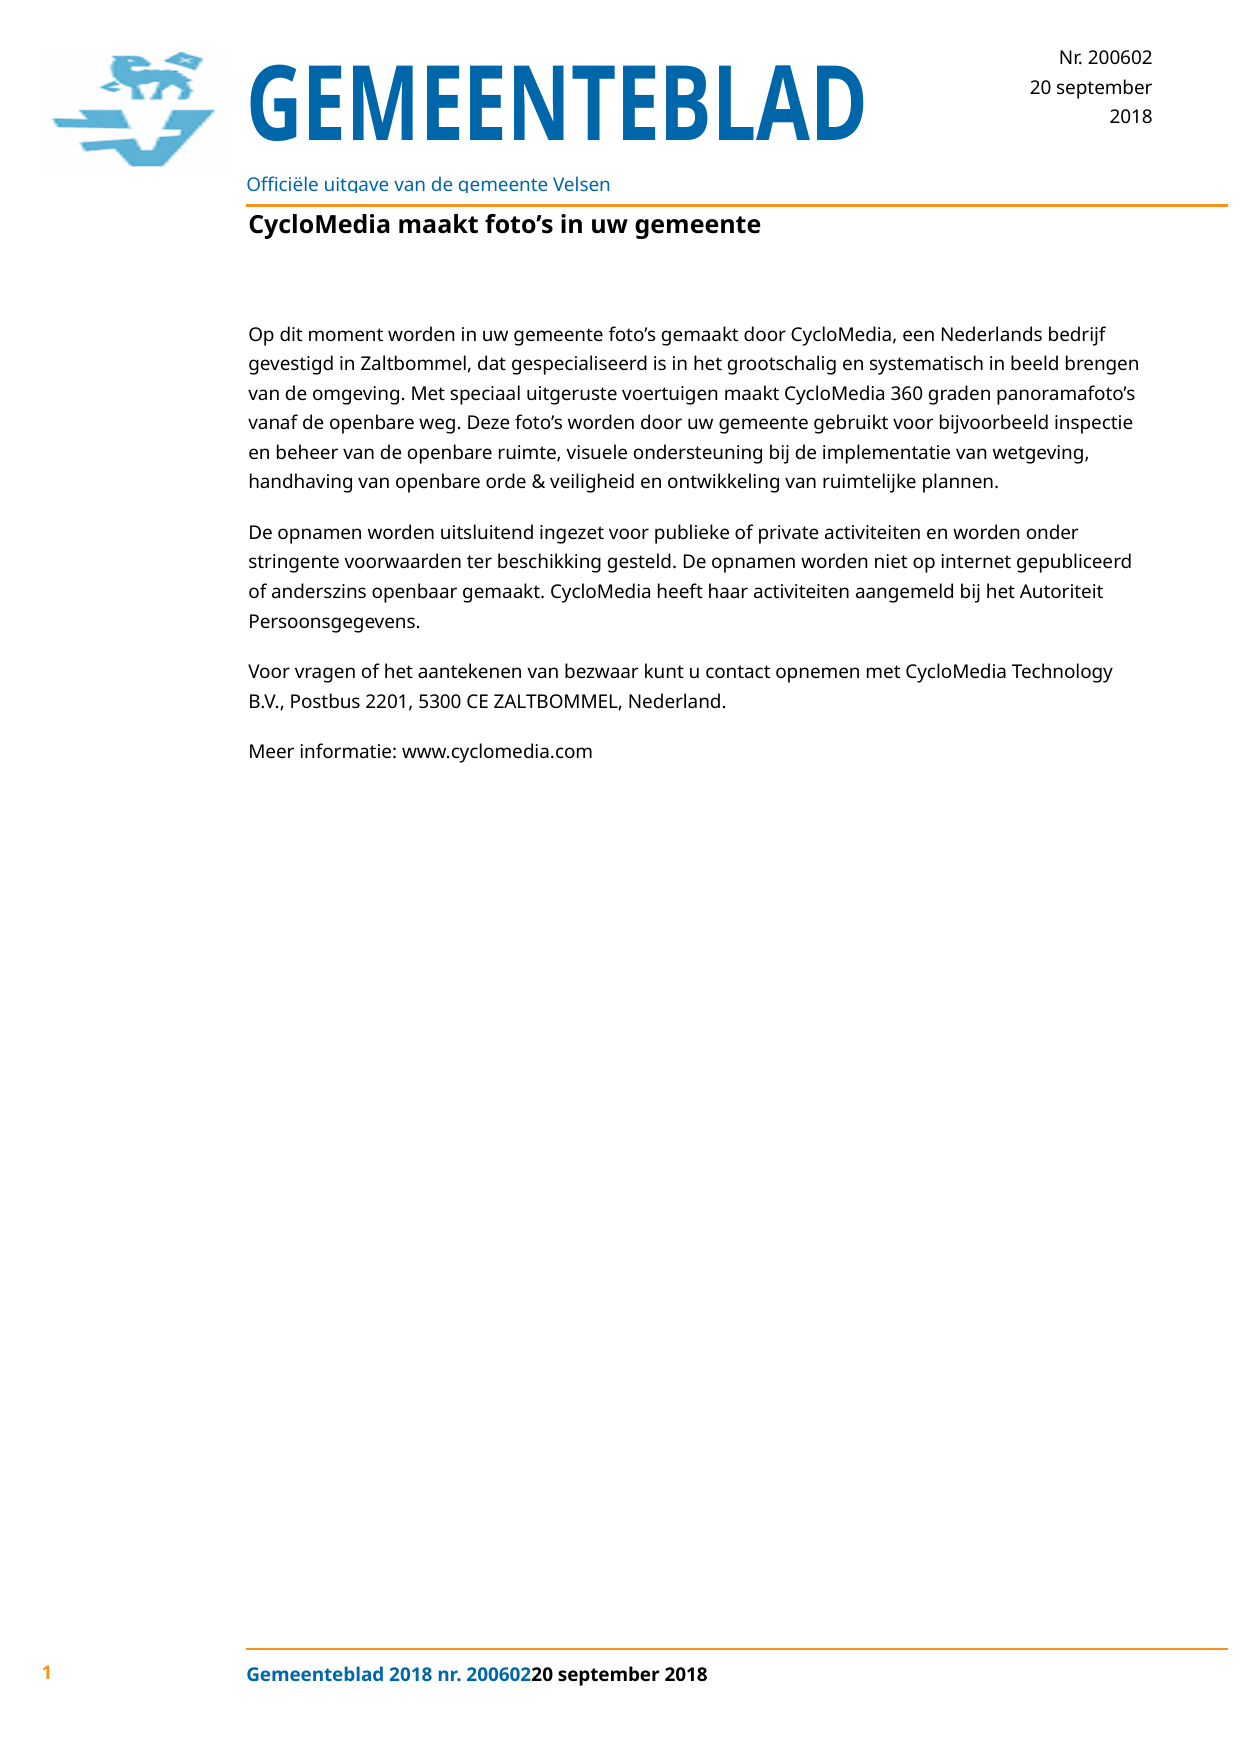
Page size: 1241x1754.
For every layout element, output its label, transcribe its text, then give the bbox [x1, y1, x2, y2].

picture [41, 47, 231, 172]
text Meer informatie: www.cyclomedia.com [248, 738, 1152, 764]
text Op dit moment worden in uw gemeente foto’s gemaakt door CycloMedia, een Nederlands bedrijf gevestigd in Zaltbommel, dat gespecialiseerd is in het grootschalig en systematisch in beeld brengen van de omgeving. Met speciaal uitgeruste voertuigen maakt CycloMedia 360 graden panoramafoto’s vanaf de openbare weg. Deze foto’s worden door uw gemeente gebruikt voor bijvoorbeeld inspectie en beheer van de openbare ruimte, visuele ondersteuning bij de implementatie van wetgeving, handhaving van openbare orde & veiligheid en ontwikkeling van ruimtelijke plannen. [248, 321, 1152, 494]
text De opnamen worden uitsluitend ingezet voor publieke of private activiteiten en worden onder stringente voorwaarden ter beschikking gesteld. De opnamen worden niet op internet gepubliceerd of anderszins openbaar gemaakt. CycloMedia heeft haar activiteiten aangemeld bij het Autoriteit Persoonsgegevens. [248, 519, 1152, 633]
text Voor vragen of het aantekenen van bezwaar kunt u contact opnemen met CycloMedia Technology B.V., Postbus 2201, 5300 CE ZALTBOMMEL, Nederland. [248, 658, 1152, 713]
text CycloMedia maakt foto’s in uw gemeente [248, 207, 1152, 241]
